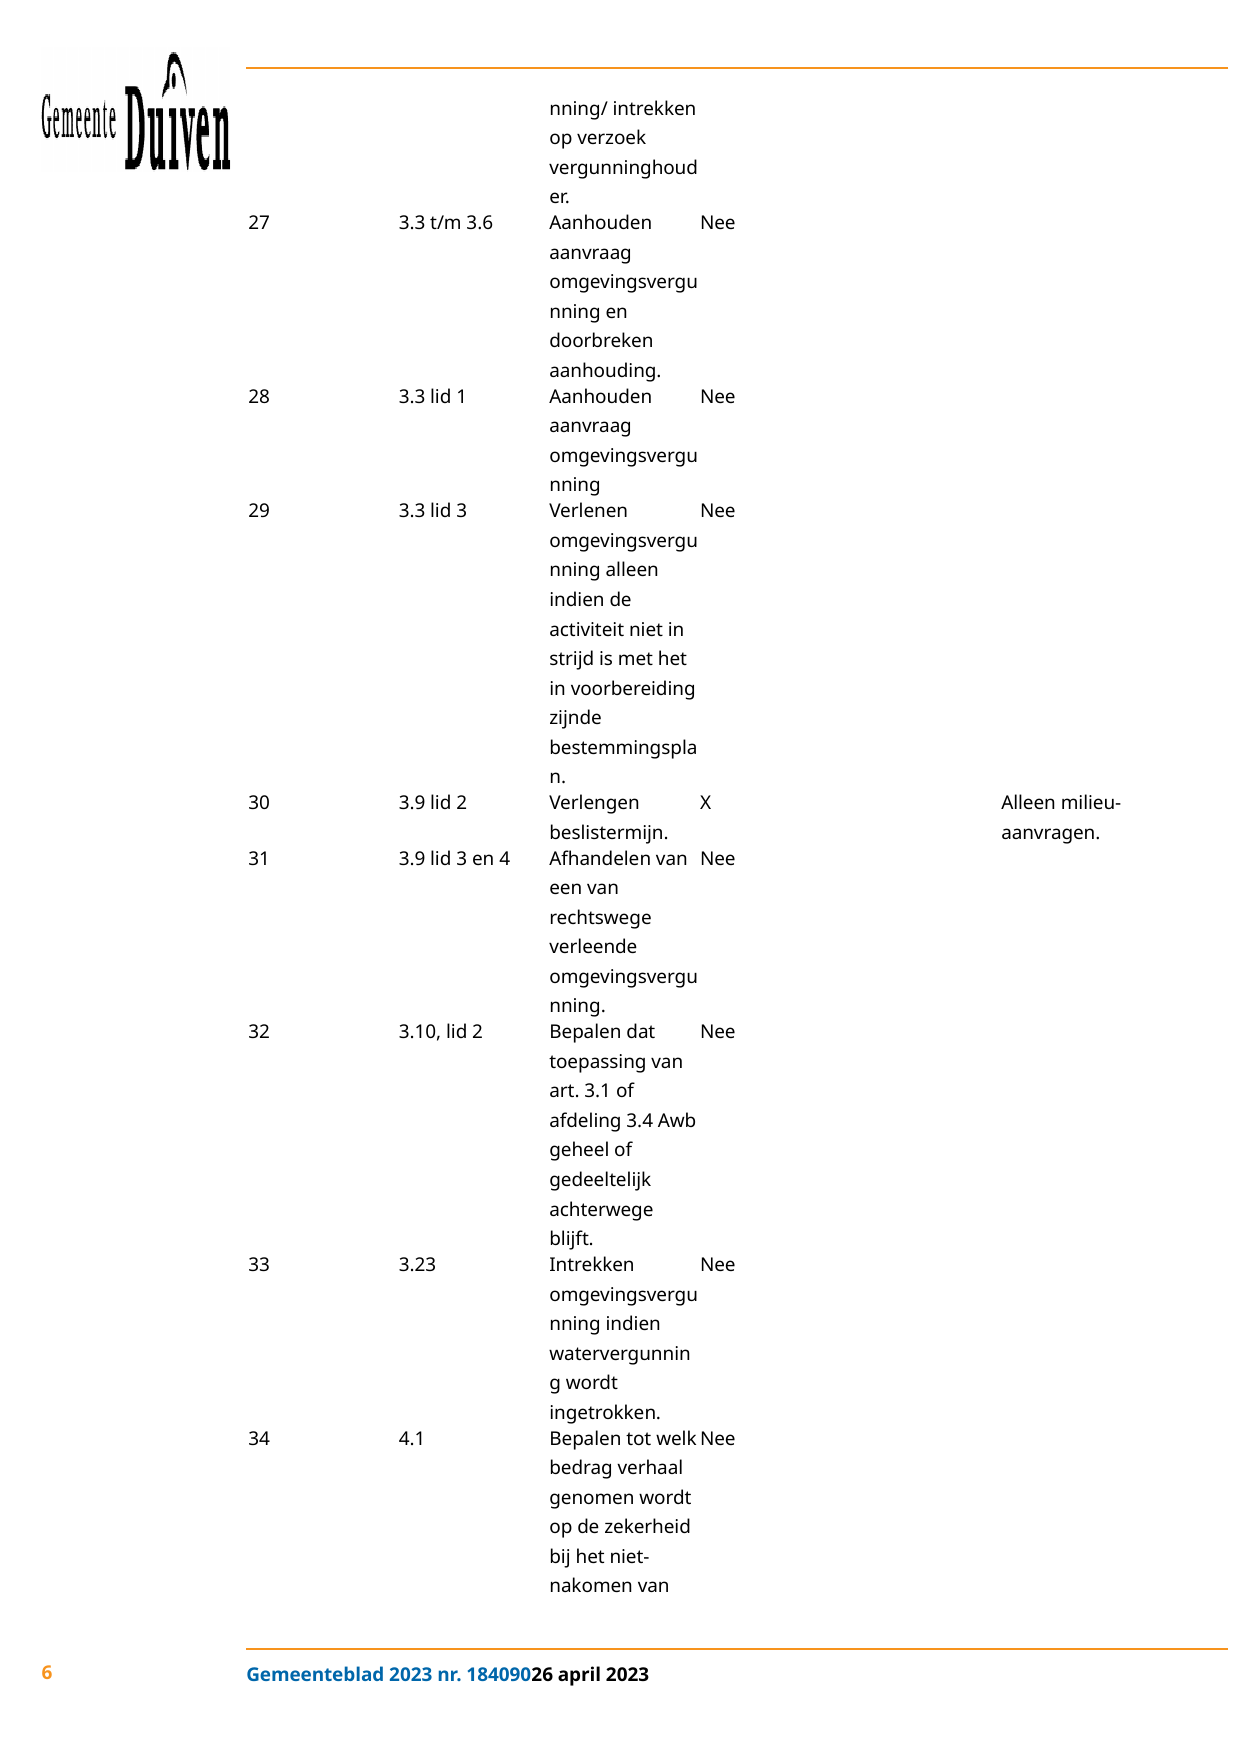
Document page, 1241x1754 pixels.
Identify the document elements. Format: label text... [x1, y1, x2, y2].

table_cell nning/ intrekken op verzoek vergunninghouder. [549, 95, 700, 209]
picture [41, 47, 231, 172]
table_cell Alleen milieu-aanvragen. [1001, 789, 1152, 845]
table_cell [1001, 845, 1152, 1018]
table_cell 3.10, lid 2 [399, 1018, 549, 1251]
table_cell 32 [248, 1018, 398, 1251]
table_cell [1001, 95, 1152, 209]
table_cell Nee [700, 845, 850, 1018]
table_cell [1001, 209, 1152, 383]
table_cell 3.9 lid 2 [399, 789, 549, 845]
table_cell [700, 95, 850, 209]
table_cell Aanhouden aanvraag omgevingsvergunning [549, 383, 700, 497]
table_cell [1001, 383, 1152, 497]
table_cell [850, 789, 1001, 845]
table_cell Verlenen omgevingsvergunning alleen indien de activiteit niet in strijd is met het in voorbereiding zijnde bestemmingsplan. [549, 498, 700, 789]
table_cell [850, 95, 1001, 209]
table_cell [850, 845, 1001, 1018]
table_cell 33 [248, 1251, 398, 1425]
table_cell [1001, 498, 1152, 789]
table_cell [248, 95, 398, 209]
table_cell Afhandelen van een van rechtswege verleende omgevingsvergunning. [549, 845, 700, 1018]
table_cell [850, 498, 1001, 789]
table_cell 28 [248, 383, 398, 497]
table_cell Nee [700, 209, 850, 383]
table_cell X [700, 789, 850, 845]
table_cell [850, 209, 1001, 383]
table_cell [850, 1425, 1001, 1598]
table_cell Aanhouden aanvraag omgevingsvergunning en doorbreken aanhouding. [549, 209, 700, 383]
table_cell Nee [700, 1425, 850, 1598]
table_cell [1001, 1425, 1152, 1598]
table_cell 3.3 lid 1 [399, 383, 549, 497]
table_cell 31 [248, 845, 398, 1018]
table_cell [850, 1251, 1001, 1425]
table_cell Bepalen tot welk bedrag verhaal genomen wordt op de zekerheid bij het niet-nakomen van [549, 1425, 700, 1598]
table_cell [850, 383, 1001, 497]
table_cell 30 [248, 789, 398, 845]
table_cell [850, 1018, 1001, 1251]
table_cell [399, 95, 549, 209]
table_cell 27 [248, 209, 398, 383]
table_cell 3.9 lid 3 en 4 [399, 845, 549, 1018]
table_cell Nee [700, 1018, 850, 1251]
table_cell 3.23 [399, 1251, 549, 1425]
table_cell 3.3 lid 3 [399, 498, 549, 789]
table_cell Bepalen dat toepassing van art. 3.1 of afdeling 3.4 Awb geheel of gedeeltelijk achterwege blijft. [549, 1018, 700, 1251]
table_cell [1001, 1251, 1152, 1425]
table_cell Nee [700, 383, 850, 497]
table_cell [1001, 1018, 1152, 1251]
table_cell 29 [248, 498, 398, 789]
table_cell 4.1 [399, 1425, 549, 1598]
table_cell Nee [700, 498, 850, 789]
table_cell Intrekken omgevingsvergunning indien watervergunning wordt ingetrokken. [549, 1251, 700, 1425]
table_cell Nee [700, 1251, 850, 1425]
table_cell 3.3 t/m 3.6 [399, 209, 549, 383]
table_cell Verlengen beslistermijn. [549, 789, 700, 845]
table_cell 34 [248, 1425, 398, 1598]
